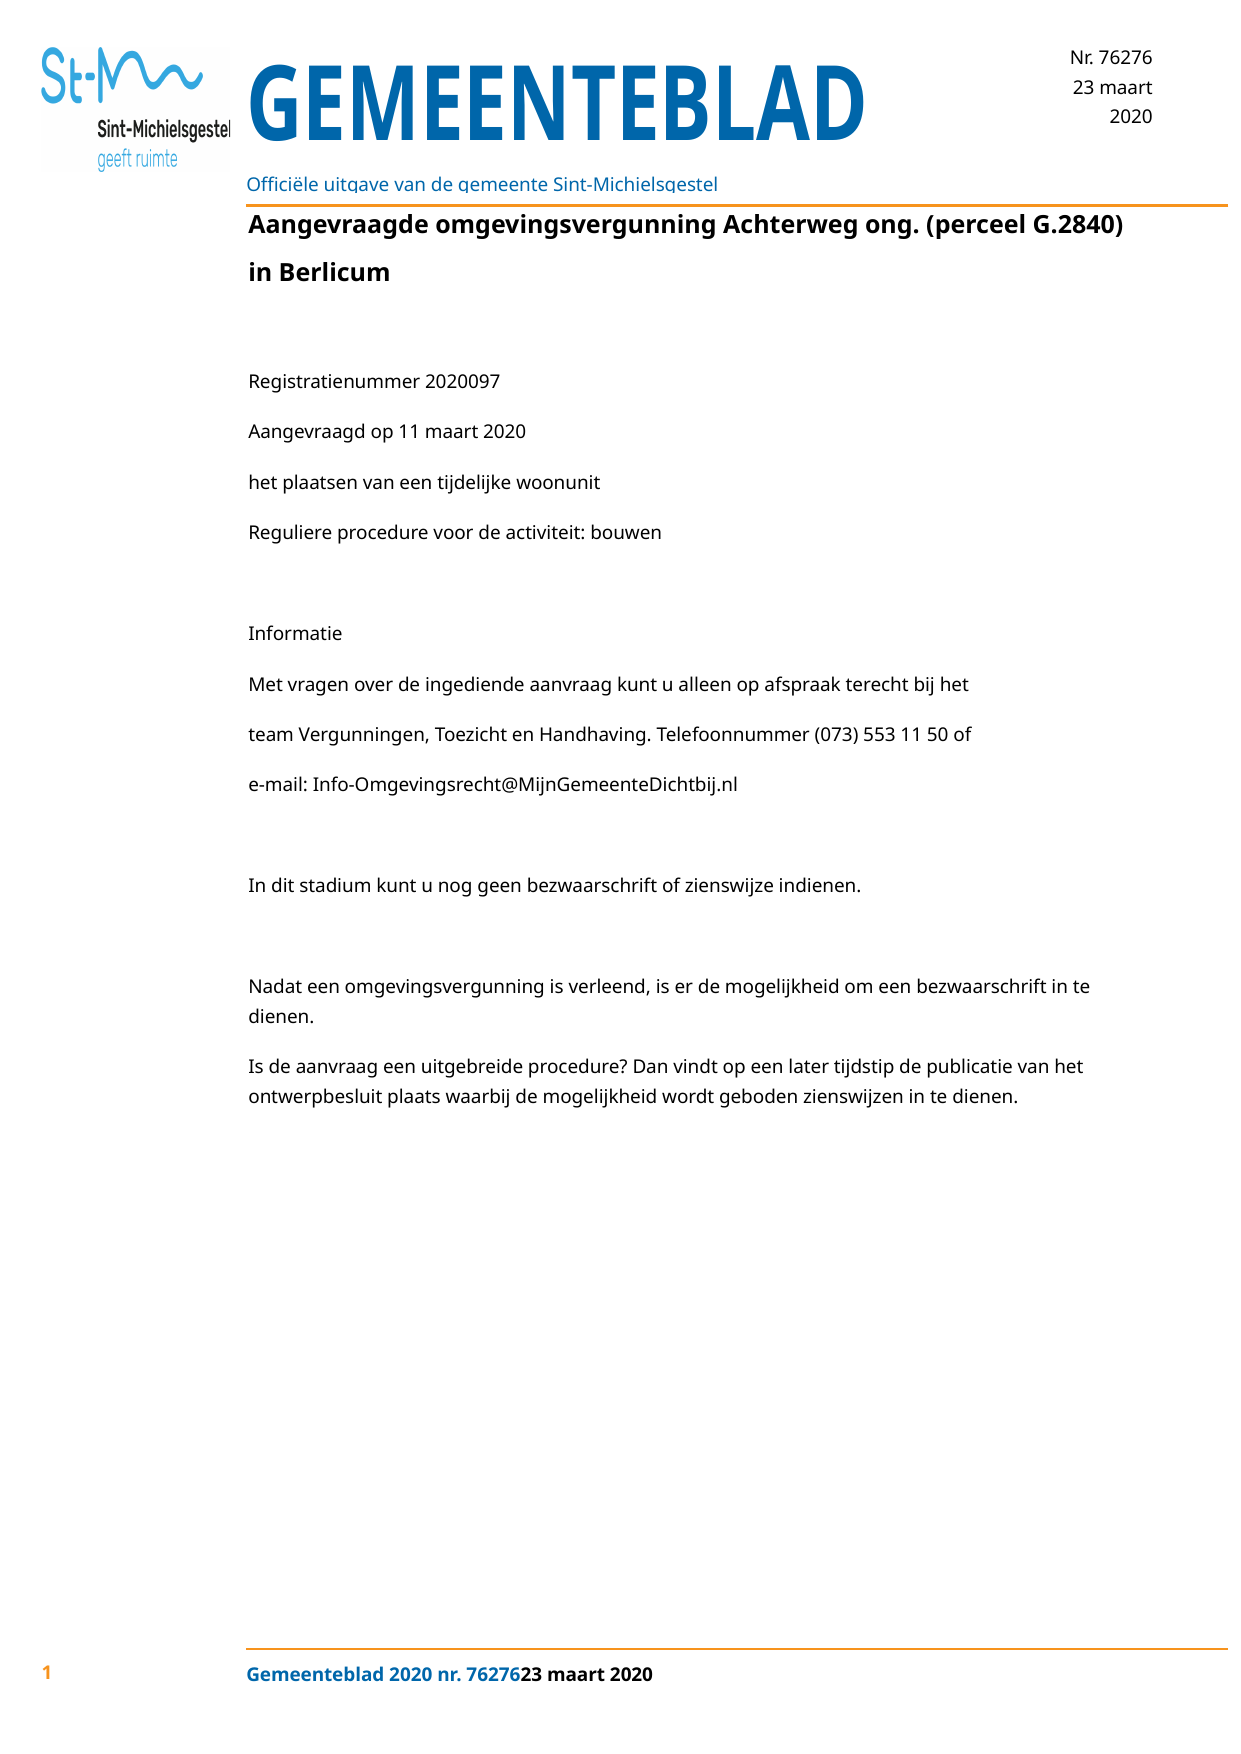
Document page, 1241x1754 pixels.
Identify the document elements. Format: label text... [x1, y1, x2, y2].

text Registratienummer 2020097 [248, 368, 1152, 394]
text Aangevraagd op 11 maart 2020 [248, 419, 1152, 444]
text Is de aanvraag een uitgebreide procedure? Dan vindt op een later tijdstip de publicatie van het ontwerpbesluit plaats waarbij de mogelijkheid wordt geboden zienswijzen in te dienen. [248, 1053, 1152, 1109]
text In dit stadium kunt u nog geen bezwaarschrift of zienswijze indienen. [248, 872, 1152, 898]
text Reguliere procedure voor de activiteit: bouwen [248, 519, 1152, 545]
text Met vragen over de ingediende aanvraag kunt u alleen op afspraak terecht bij het [248, 671, 1152, 697]
text e-mail: Info-Omgevingsrecht@MijnGemeenteDichtbij.nl [248, 772, 1152, 797]
text Nadat een omgevingsvergunning is verleend, is er de mogelijkheid om een bezwaarschrift in te dienen. [248, 973, 1152, 1029]
picture [41, 47, 231, 172]
text het plaatsen van een tijdelijke woonunit [248, 469, 1152, 495]
text Aangevraagde omgevingsvergunning Achterweg ong. (perceel G.2840) in Berlicum [248, 207, 1152, 288]
text team Vergunningen, Toezicht en Handhaving. Telefoonnummer (073) 553 11 50 of [248, 721, 1152, 747]
text Informatie [248, 620, 1152, 646]
